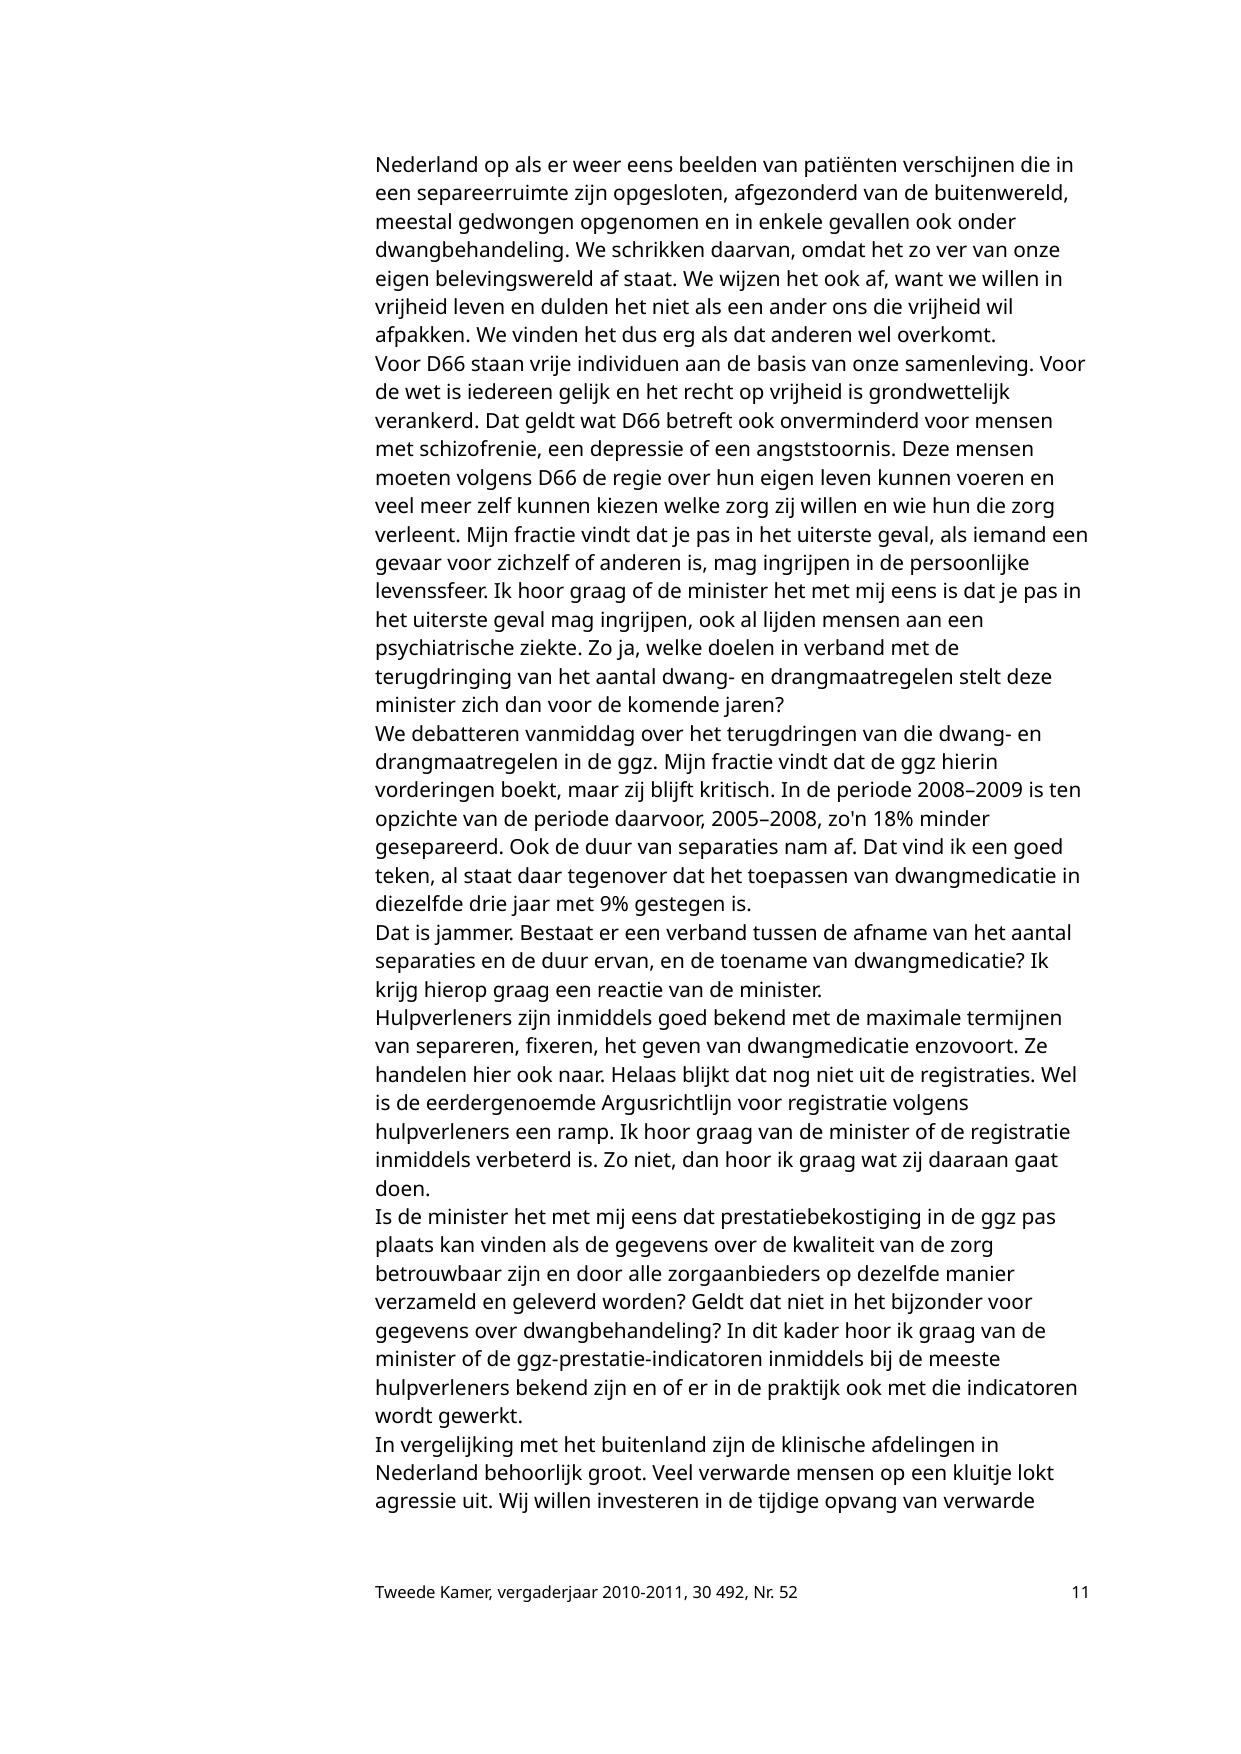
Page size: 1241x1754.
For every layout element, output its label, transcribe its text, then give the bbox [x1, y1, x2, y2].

text Hulpverleners zijn inmiddels goed bekend met de maximale termijnen van separeren, fixeren, het geven van dwangmedicatie enzovoort. Ze handelen hier ook naar. Helaas blijkt dat nog niet uit de registraties. Wel is de eerdergenoemde Argusrichtlijn voor registratie volgens hulpverleners een ramp. Ik hoor graag van de minister of de registratie inmiddels verbeterd is. Zo niet, dan hoor ik graag wat zij daaraan gaat doen. [375, 1003, 1090, 1202]
text Dat is jammer. Bestaat er een verband tussen de afname van het aantal separaties en de duur ervan, en de toename van dwangmedicatie? Ik krijg hierop graag een reactie van de minister. [375, 918, 1090, 1003]
text In vergelijking met het buitenland zijn de klinische afdelingen in Nederland behoorlijk groot. Veel verwarde mensen op een kluitje lokt agressie uit. Wij willen investeren in de tijdige opvang van verwarde [375, 1430, 1090, 1515]
text Voor D66 staan vrije individuen aan de basis van onze samenleving. Voor de wet is iedereen gelijk en het recht op vrijheid is grondwettelijk verankerd. Dat geldt wat D66 betreft ook onverminderd voor mensen met schizofrenie, een depressie of een angststoornis. Deze mensen moeten volgens D66 de regie over hun eigen leven kunnen voeren en veel meer zelf kunnen kiezen welke zorg zij willen en wie hun die zorg verleent. Mijn fractie vindt dat je pas in het uiterste geval, als iemand een gevaar voor zichzelf of anderen is, mag ingrijpen in de persoonlijke levenssfeer. Ik hoor graag of de minister het met mij eens is dat je pas in het uiterste geval mag ingrijpen, ook al lijden mensen aan een psychiatrische ziekte. Zo ja, welke doelen in verband met de terugdringing van het aantal dwang- en drangmaatregelen stelt deze minister zich dan voor de komende jaren? [375, 349, 1090, 719]
text Is de minister het met mij eens dat prestatiebekostiging in de ggz pas plaats kan vinden als de gegevens over de kwaliteit van de zorg betrouwbaar zijn en door alle zorgaanbieders op dezelfde manier verzameld en geleverd worden? Geldt dat niet in het bijzonder voor gegevens over dwangbehandeling? In dit kader hoor ik graag van de minister of de ggz-prestatie-indicatoren inmiddels bij de meeste hulpverleners bekend zijn en of er in de praktijk ook met die indicatoren wordt gewerkt. [375, 1202, 1090, 1430]
text Nederland op als er weer eens beelden van patiënten verschijnen die in een separeerruimte zijn opgesloten, afgezonderd van de buitenwereld, meestal gedwongen opgenomen en in enkele gevallen ook onder dwangbehandeling. We schrikken daarvan, omdat het zo ver van onze eigen belevingswereld af staat. We wijzen het ook af, want we willen in vrijheid leven en dulden het niet als een ander ons die vrijheid wil afpakken. We vinden het dus erg als dat anderen wel overkomt. [375, 150, 1090, 349]
text We debatteren vanmiddag over het terugdringen van die dwang- en drangmaatregelen in de ggz. Mijn fractie vindt dat de ggz hierin vorderingen boekt, maar zij blijft kritisch. In de periode 2008–2009 is ten opzichte van de periode daarvoor, 2005–2008, zo'n 18% minder gesepareerd. Ook de duur van separaties nam af. Dat vind ik een goed teken, al staat daar tegenover dat het toepassen van dwangmedicatie in diezelfde drie jaar met 9% gestegen is. [375, 719, 1090, 918]
